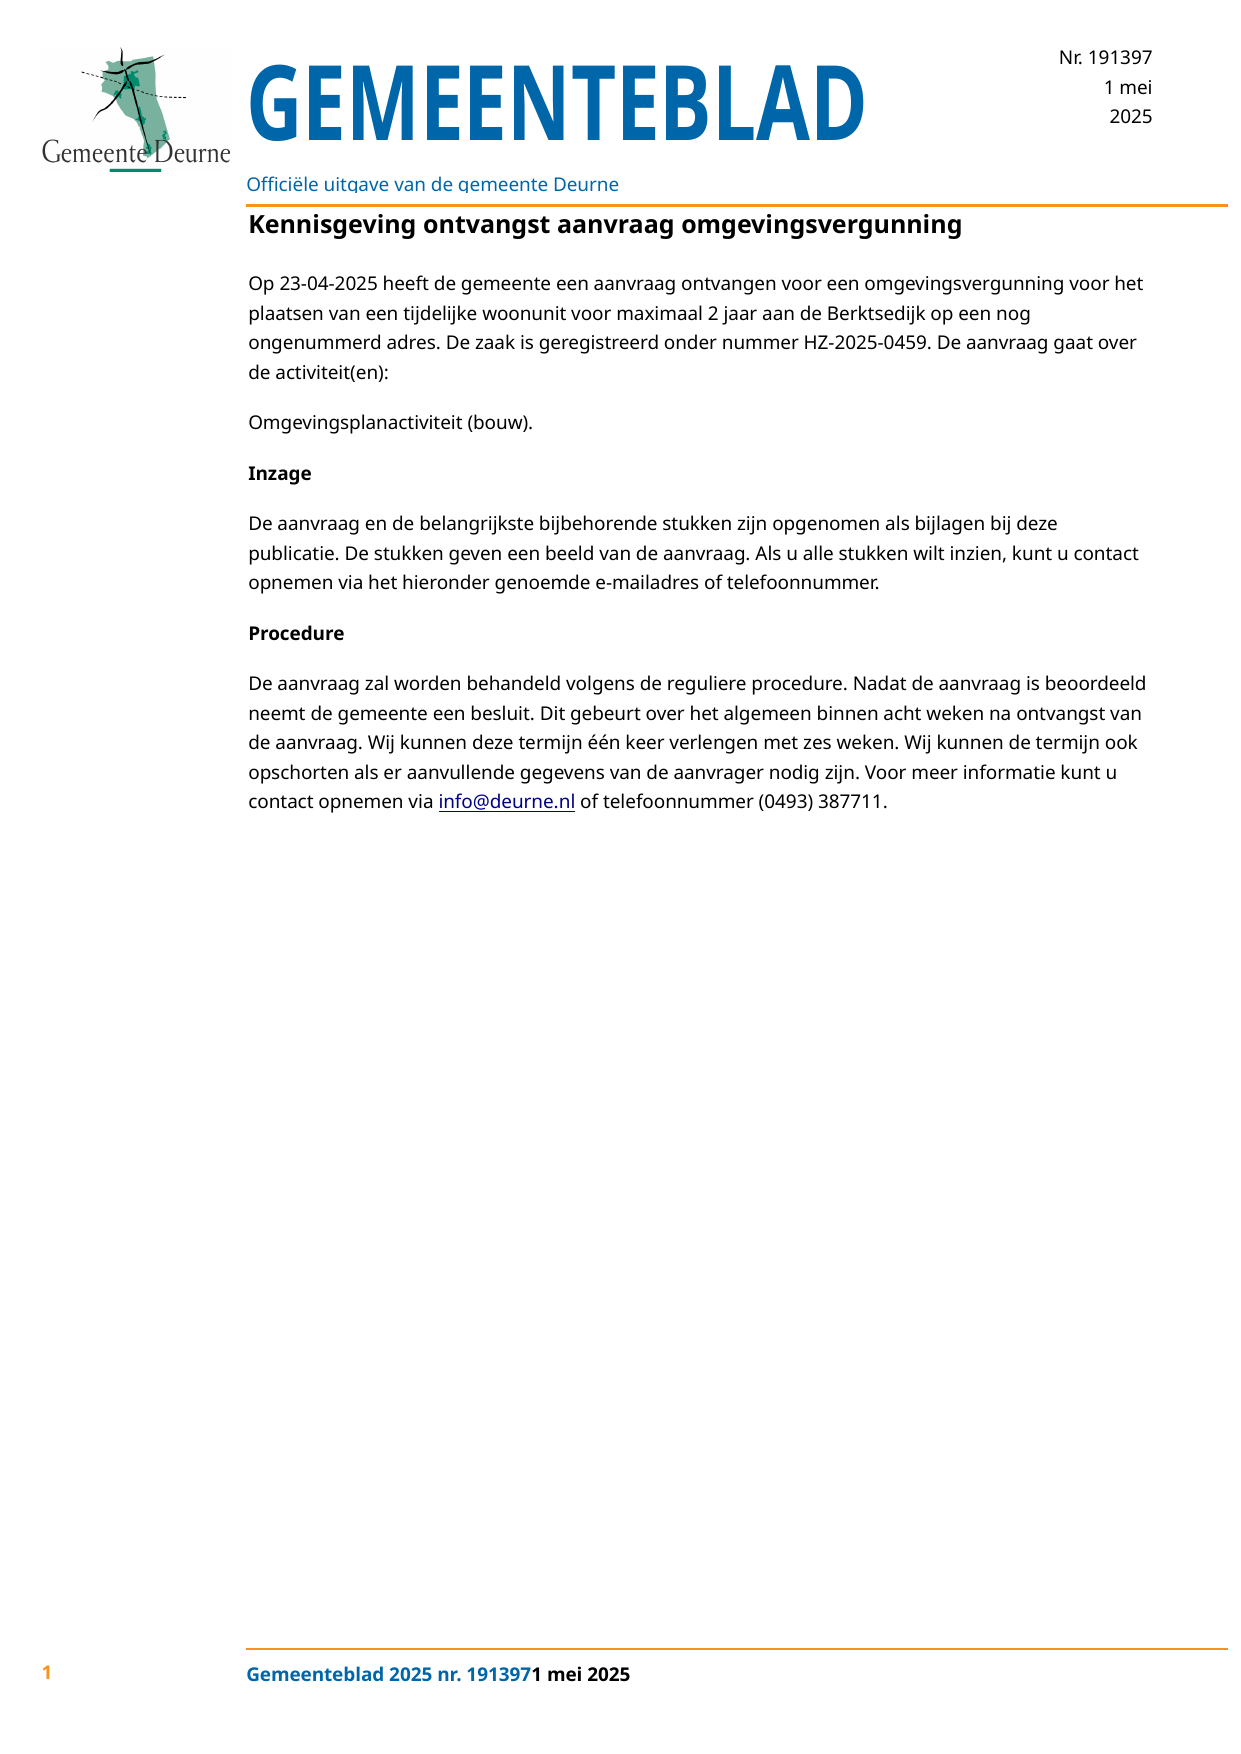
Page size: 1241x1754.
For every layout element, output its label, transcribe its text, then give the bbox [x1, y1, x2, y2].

text Omgevingsplanactiviteit (bouw). [248, 409, 1152, 435]
picture [41, 47, 231, 172]
text Op 23-04-2025 heeft de gemeente een aanvraag ontvangen voor een omgevingsvergunning voor het plaatsen van een tijdelijke woonunit voor maximaal 2 jaar aan de Berktsedijk op een nog ongenummerd adres. De zaak is geregistreerd onder nummer HZ-2025-0459. De aanvraag gaat over de activiteit(en): [248, 270, 1152, 385]
text Kennisgeving ontvangst aanvraag omgevingsvergunning [248, 207, 1152, 241]
text De aanvraag en de belangrijkste bijbehorende stukken zijn opgenomen als bijlagen bij deze publicatie. De stukken geven een beeld van de aanvraag. Als u alle stukken wilt inzien, kunt u contact opnemen via het hieronder genoemde e-mailadres of telefoonnummer. [248, 510, 1152, 595]
text Inzage [248, 460, 1152, 486]
text De aanvraag zal worden behandeld volgens de reguliere procedure. Nadat de aanvraag is beoordeeld neemt de gemeente een besluit. Dit gebeurt over het algemeen binnen acht weken na ontvangst van de aanvraag. Wij kunnen deze termijn één keer verlengen met zes weken. Wij kunnen de termijn ook opschorten als er aanvullende gegevens van de aanvrager nodig zijn. Voor meer informatie kunt u contact opnemen via info@deurne.nl of telefoonnummer (0493) 387711. [248, 670, 1152, 814]
text Procedure [248, 620, 1152, 646]
